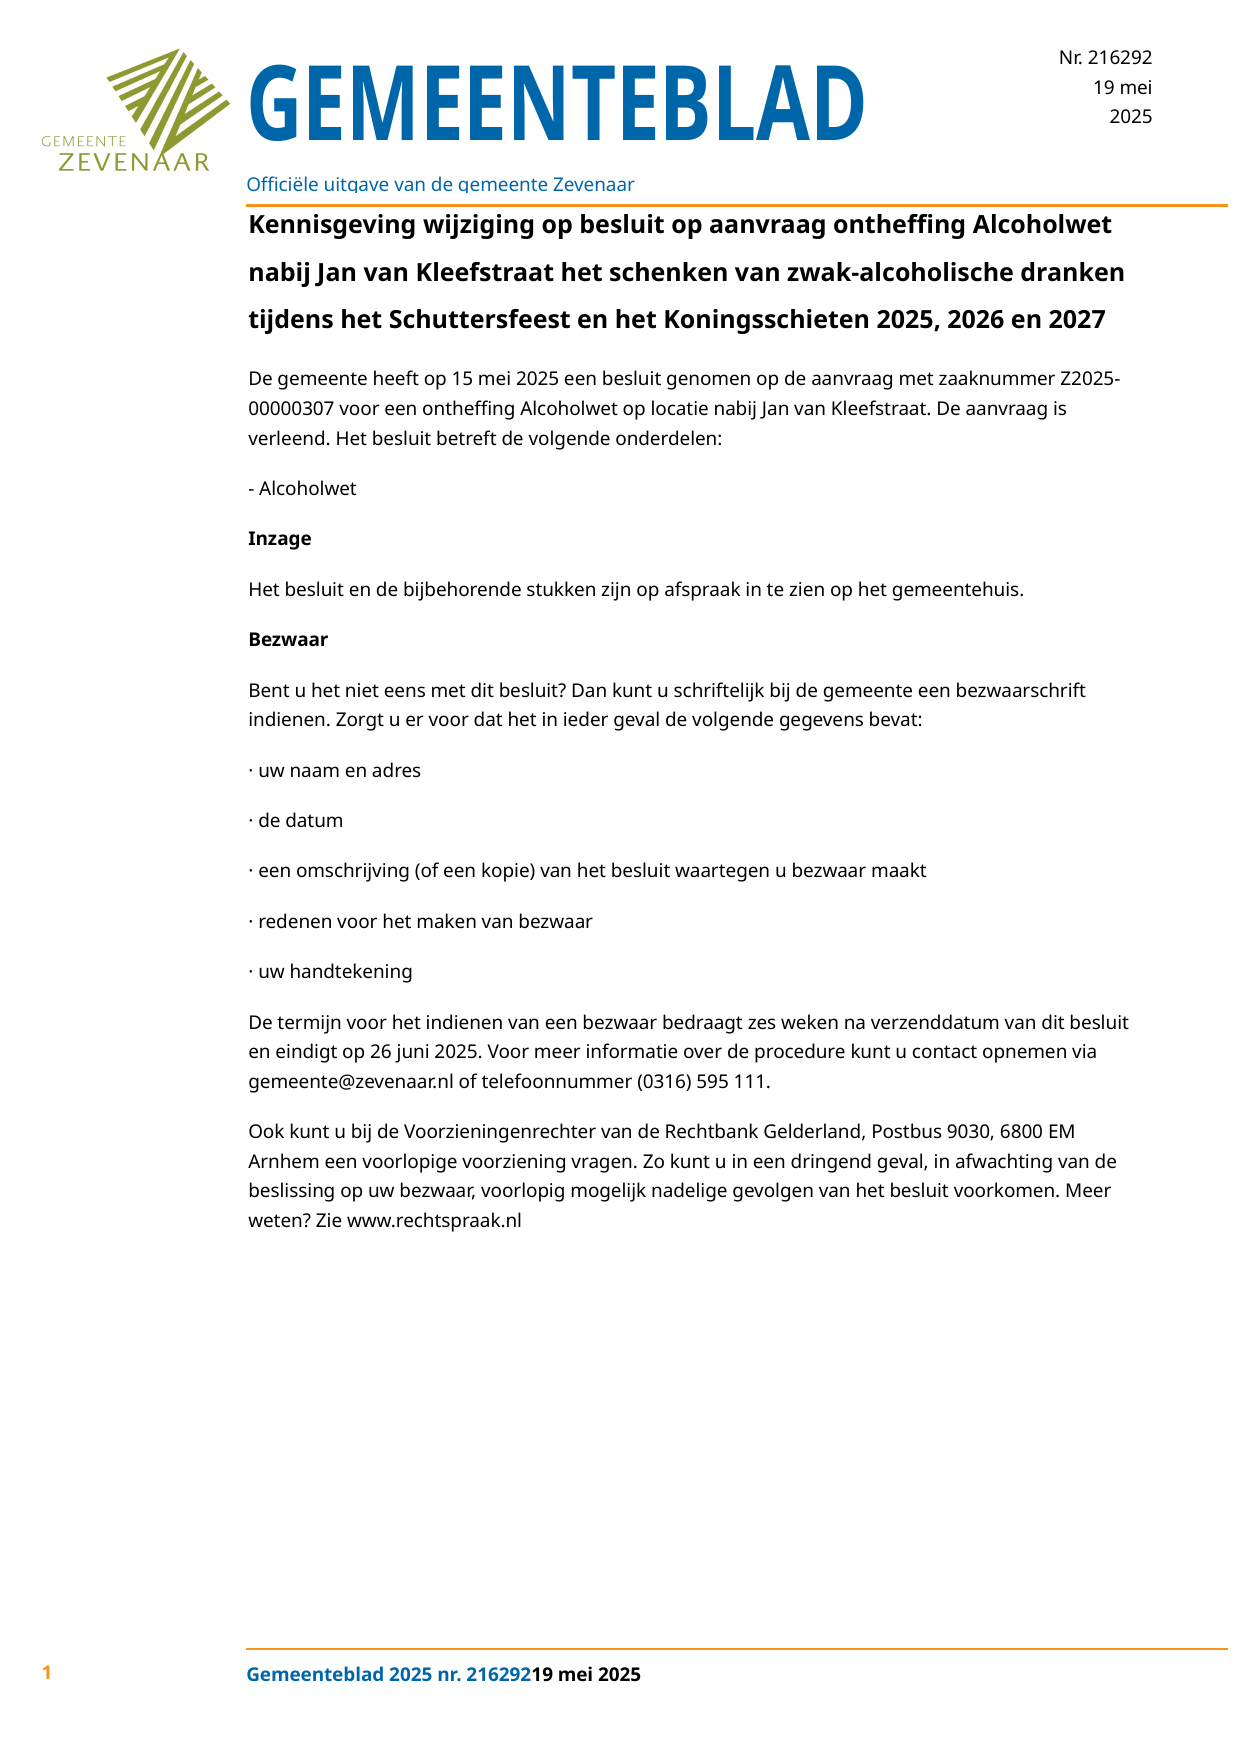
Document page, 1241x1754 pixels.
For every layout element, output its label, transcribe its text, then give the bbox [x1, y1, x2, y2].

text Kennisgeving wijziging op besluit op aanvraag ontheffing Alcoholwet nabij Jan van Kleefstraat het schenken van zwak-alcoholische dranken tijdens het Schuttersfeest en het Koningsschieten 2025, 2026 en 2027 [248, 207, 1152, 336]
text · uw handtekening [248, 958, 1152, 984]
text Bezwaar [248, 626, 1152, 652]
text · de datum [248, 807, 1152, 833]
text De gemeente heeft op 15 mei 2025 een besluit genomen op de aanvraag met zaaknummer Z2025-00000307 voor een ontheffing Alcoholwet op locatie nabij Jan van Kleefstraat. De aanvraag is verleend. Het besluit betreft de volgende onderdelen: [248, 366, 1152, 450]
text - Alcoholwet [248, 475, 1152, 501]
text Ook kunt u bij de Voorzieningenrechter van de Rechtbank Gelderland, Postbus 9030, 6800 EM Arnhem een voorlopige voorziening vragen. Zo kunt u in een dringend geval, in afwachting van de beslissing op uw bezwaar, voorlopig mogelijk nadelige gevolgen van het besluit voorkomen. Meer weten? Zie www.rechtspraak.nl [248, 1118, 1152, 1233]
text · een omschrijving (of een kopie) van het besluit waartegen u bezwaar maakt [248, 858, 1152, 883]
picture [41, 47, 231, 172]
text · redenen voor het maken van bezwaar [248, 908, 1152, 934]
text · uw naam en adres [248, 757, 1152, 782]
text Het besluit en de bijbehorende stukken zijn op afspraak in te zien op het gemeentehuis. [248, 576, 1152, 602]
text Bent u het niet eens met dit besluit? Dan kunt u schriftelijk bij de gemeente een bezwaarschrift indienen. Zorgt u er voor dat het in ieder geval de volgende gegevens bevat: [248, 677, 1152, 732]
text De termijn voor het indienen van een bezwaar bedraagt zes weken na verzenddatum van dit besluit en eindigt op 26 juni 2025. Voor meer informatie over de procedure kunt u contact opnemen via gemeente@zevenaar.nl of telefoonnummer (0316) 595 111. [248, 1009, 1152, 1094]
text Inzage [248, 526, 1152, 551]
